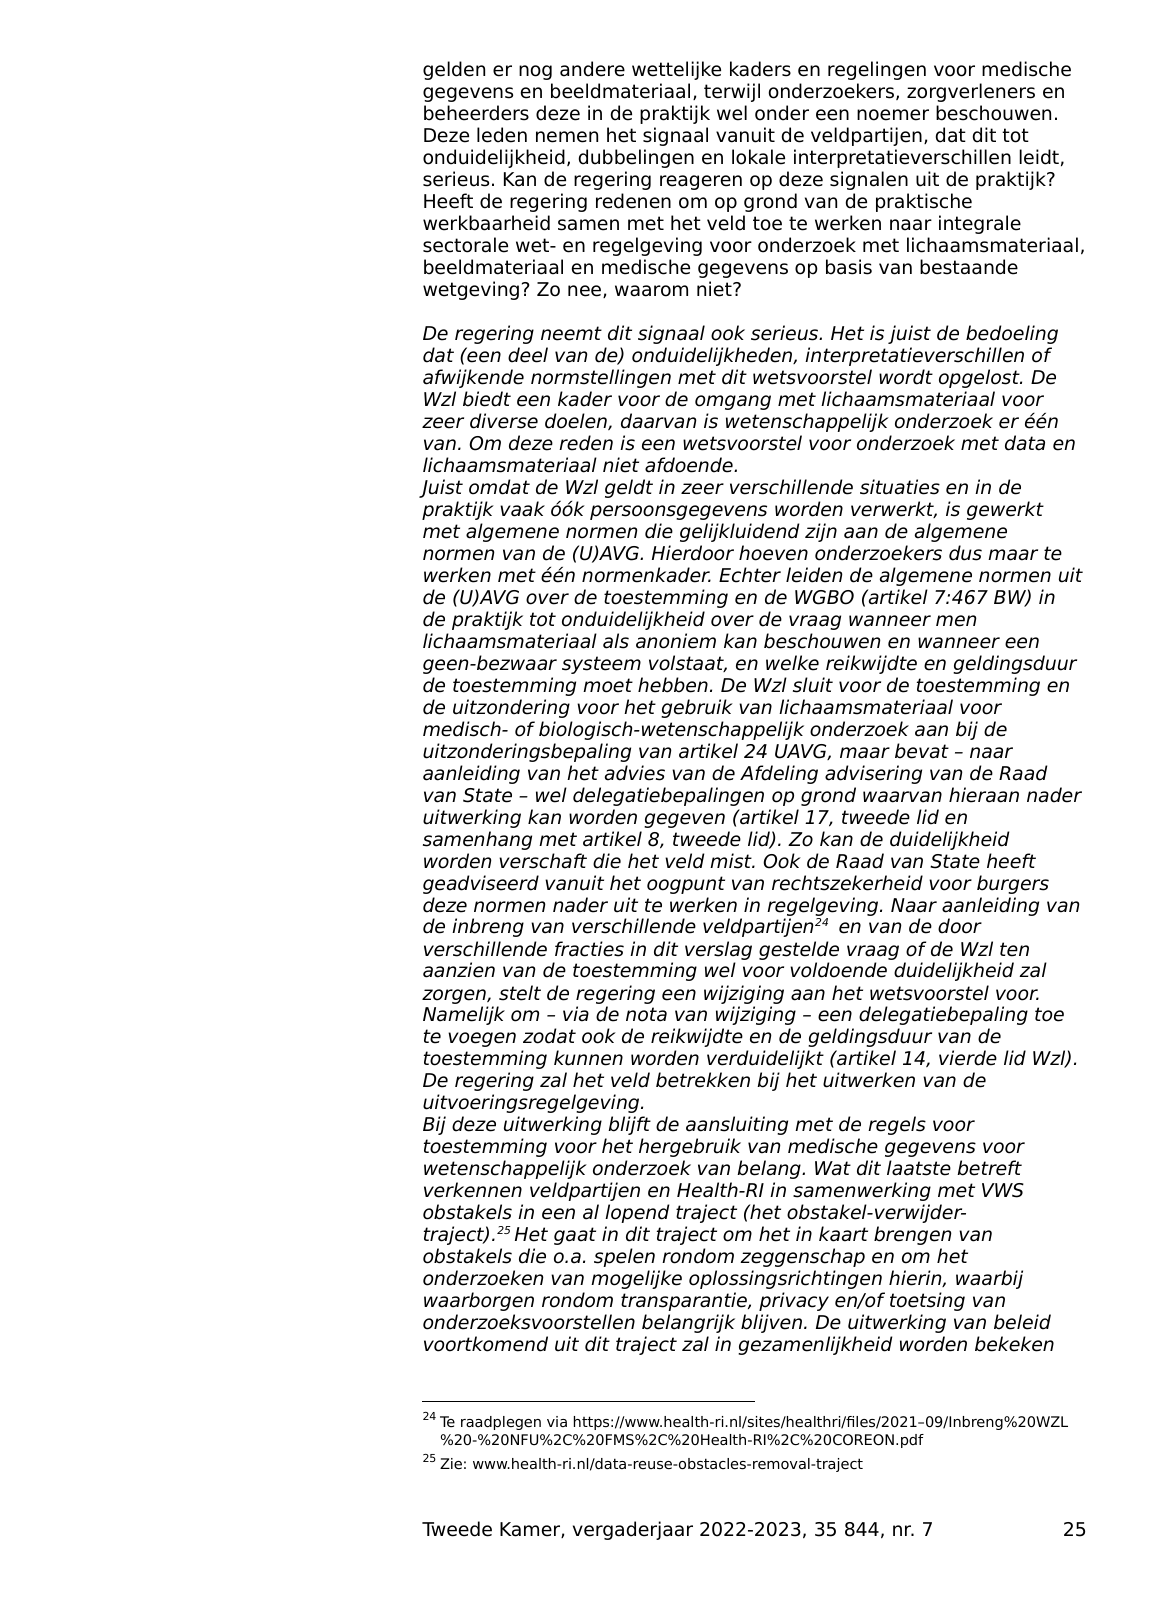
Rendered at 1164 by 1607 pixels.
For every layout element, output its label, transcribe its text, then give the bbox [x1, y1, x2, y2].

text Zie: www.health-ri.nl/data-reuse-obstacles-removal-traject [422, 1452, 1087, 1474]
text Te raadplegen via https://www.health-ri.nl/sites/healthri/files/2021–09/Inbreng%20WZL%20-%20NFU%2C%20FMS%2C%20Health-RI%2C%20COREON.pdf [422, 1410, 1087, 1449]
text Juist omdat de Wzl geldt in zeer verschillende situaties en in de praktijk vaak óók persoonsgegevens worden verwerkt, is gewerkt met algemene normen die gelijkluidend zijn aan de algemene normen van de (U)AVG. Hierdoor hoeven onderzoekers dus maar te werken met één normenkader. Echter leiden de algemene normen uit de (U)AVG over de toestemming en de WGBO (artikel 7:467 BW) in de praktijk tot onduidelijkheid over de vraag wanneer men lichaamsmateriaal als anoniem kan beschouwen en wanneer een geen-bezwaar systeem volstaat, en welke reikwijdte en geldingsduur de toestemming moet hebben. De Wzl sluit voor de toestemming en de uitzondering voor het gebruik van lichaamsmateriaal voor medisch- of biologisch-wetenschappelijk onderzoek aan bij de uitzonderingsbepaling van artikel 24 UAVG, maar bevat – naar aanleiding van het advies van de Afdeling advisering van de Raad van State – wel delegatiebepalingen op grond waarvan hieraan nader uitwerking kan worden gegeven (artikel 17, tweede lid en samenhang met artikel 8, tweede lid). Zo kan de duidelijkheid worden verschaft die het veld mist. Ook de Raad van State heeft geadviseerd vanuit het oogpunt van rechtszekerheid voor burgers deze normen nader uit te werken in regelgeving. Naar aanleiding van de inbreng van verschillende veldpartijen en van de door verschillende fracties in dit verslag gestelde vraag of de Wzl ten aanzien van de toestemming wel voor voldoende duidelijkheid zal zorgen, stelt de regering een wijziging aan het wetsvoorstel voor. Namelijk om – via de nota van wijziging – een delegatiebepaling toe te voegen zodat ook de reikwijdte en de geldingsduur van de toestemming kunnen worden verduidelijkt (artikel 14, vierde lid Wzl). De regering zal het veld betrekken bij het uitwerken van de uitvoeringsregelgeving. [422, 477, 1087, 1114]
text gelden er nog andere wettelijke kaders en regelingen voor medische gegevens en beeldmateriaal, terwijl onderzoekers, zorgverleners en beheerders deze in de praktijk wel onder een noemer beschouwen. Deze leden nemen het signaal vanuit de veldpartijen, dat dit tot onduidelijkheid, dubbelingen en lokale interpretatieverschillen leidt, serieus. Kan de regering reageren op deze signalen uit de praktijk? Heeft de regering redenen om op grond van de praktische werkbaarheid samen met het veld toe te werken naar integrale sectorale wet- en regelgeving voor onderzoek met lichaamsmateriaal, beeldmateriaal en medische gegevens op basis van bestaande wetgeving? Zo nee, waarom niet? [422, 59, 1087, 301]
text Bij deze uitwerking blijft de aansluiting met de regels voor toestemming voor het hergebruik van medische gegevens voor wetenschappelijk onderzoek van belang. Wat dit laatste betreft verkennen veldpartijen en Health-RI in samenwerking met VWS obstakels in een al lopend traject (het obstakel-verwijder-traject).Het gaat in dit traject om het in kaart brengen van obstakels die o.a. spelen rondom zeggenschap en om het onderzoeken van mogelijke oplossingsrichtingen hierin, waarbij waarborgen rondom transparantie, privacy en/of toetsing van onderzoeksvoorstellen belangrijk blijven. De uitwerking van beleid voortkomend uit dit traject zal in gezamenlijkheid worden bekeken [422, 1114, 1087, 1356]
text De regering neemt dit signaal ook serieus. Het is juist de bedoeling dat (een deel van de) onduidelijkheden, interpretatieverschillen of afwijkende normstellingen met dit wetsvoorstel wordt opgelost. De Wzl biedt een kader voor de omgang met lichaamsmateriaal voor zeer diverse doelen, daarvan is wetenschappelijk onderzoek er één van. Om deze reden is een wetsvoorstel voor onderzoek met data en lichaamsmateriaal niet afdoende. [422, 323, 1087, 477]
